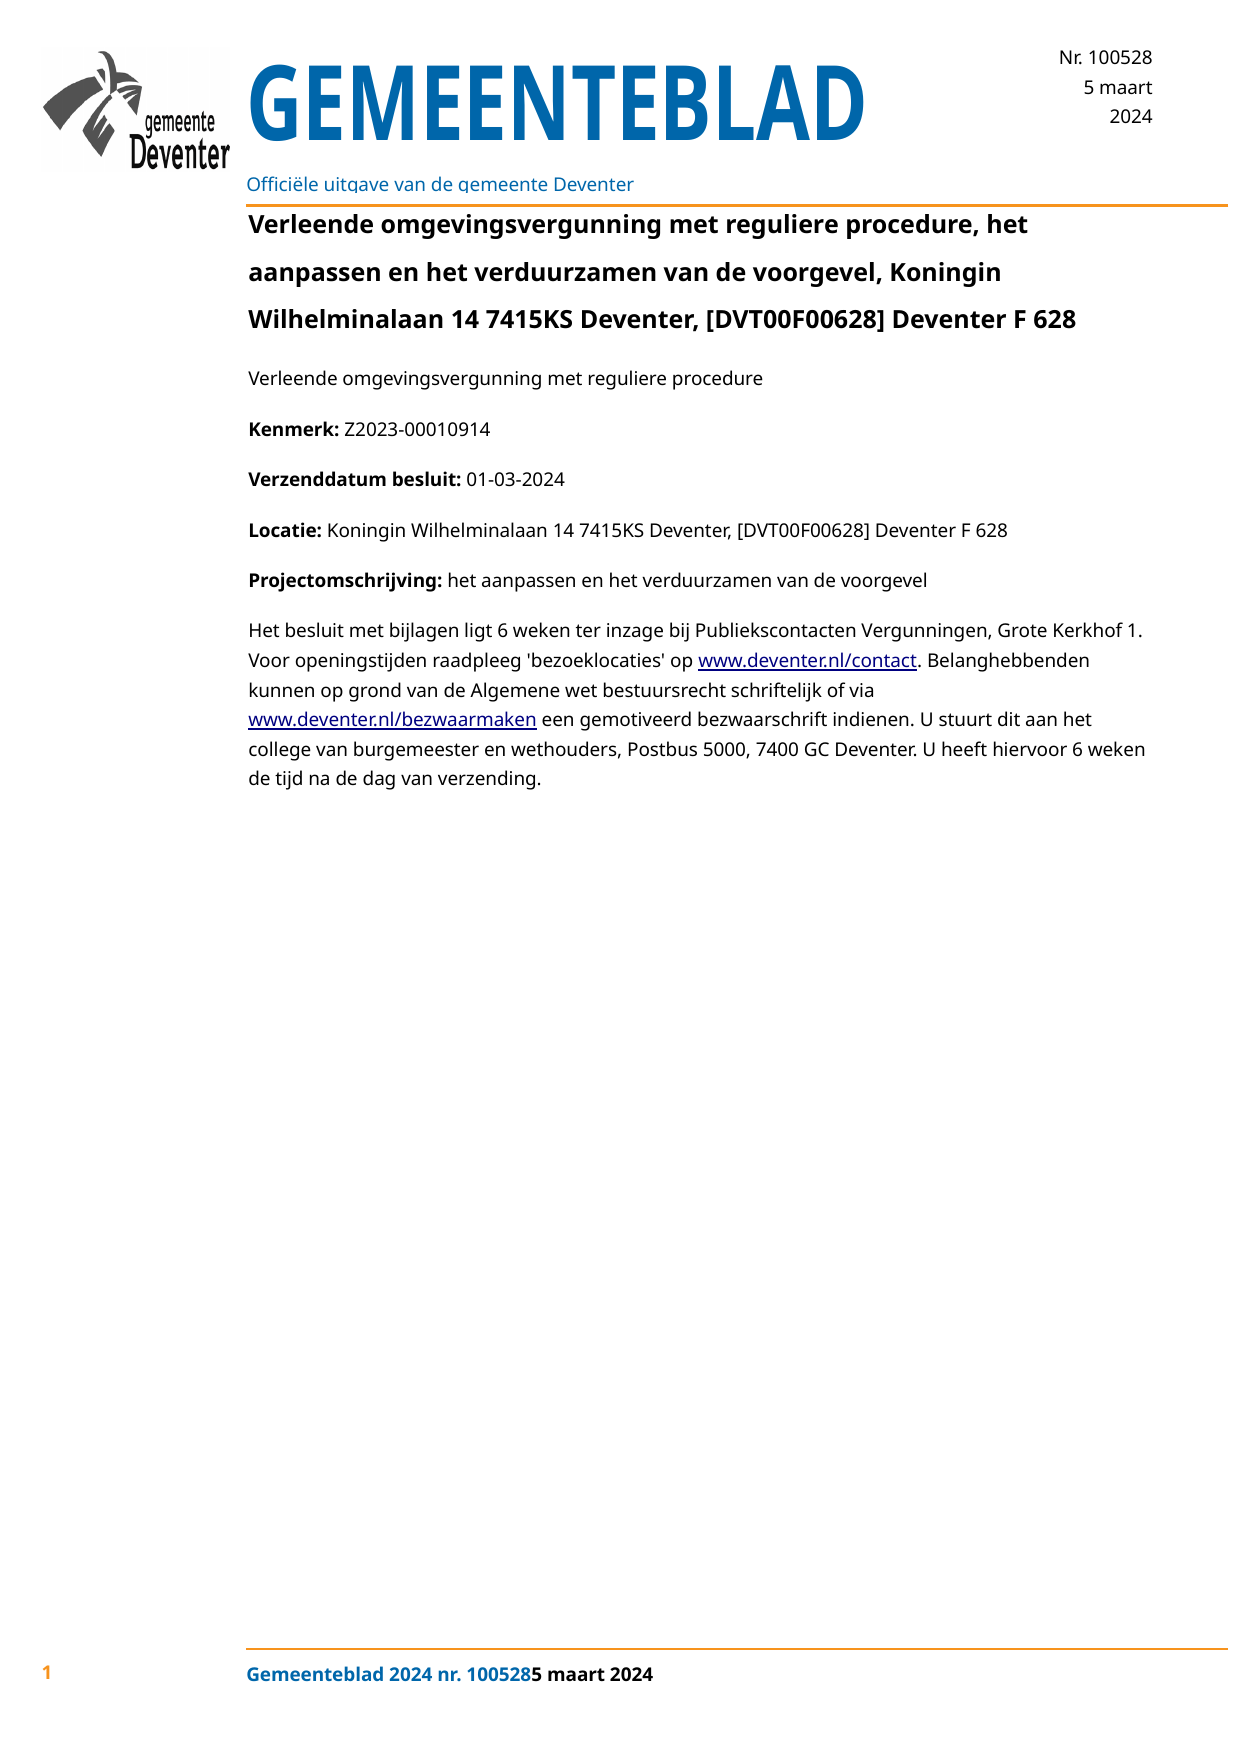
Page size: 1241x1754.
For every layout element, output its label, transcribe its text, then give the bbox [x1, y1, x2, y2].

text Het besluit met bijlagen ligt 6 weken ter inzage bij Publiekscontacten Vergunningen, Grote Kerkhof 1. Voor openingstijden raadpleeg 'bezoeklocaties' op www.deventer.nl/contact. Belanghebbenden kunnen op grond van de Algemene wet bestuursrecht schriftelijk of via www.deventer.nl/bezwaarmaken een gemotiveerd bezwaarschrift indienen. U stuurt dit aan het college van burgemeester en wethouders, Postbus 5000, 7400 GC Deventer. U heeft hiervoor 6 weken de tijd na de dag van verzending. [248, 618, 1152, 791]
text Locatie: Koningin Wilhelminalaan 14 7415KS Deventer, [DVT00F00628] Deventer F 628 [248, 517, 1152, 542]
text Projectomschrijving: het aanpassen en het verduurzamen van de voorgevel [248, 567, 1152, 593]
text Verleende omgevingsvergunning met reguliere procedure [248, 366, 1152, 391]
picture [41, 47, 231, 172]
text Verzenddatum besluit: 01-03-2024 [248, 466, 1152, 492]
text Kenmerk: Z2023-00010914 [248, 416, 1152, 442]
text Verleende omgevingsvergunning met reguliere procedure, het aanpassen en het verduurzamen van de voorgevel, Koningin Wilhelminalaan 14 7415KS Deventer, [DVT00F00628] Deventer F 628 [248, 207, 1152, 336]
